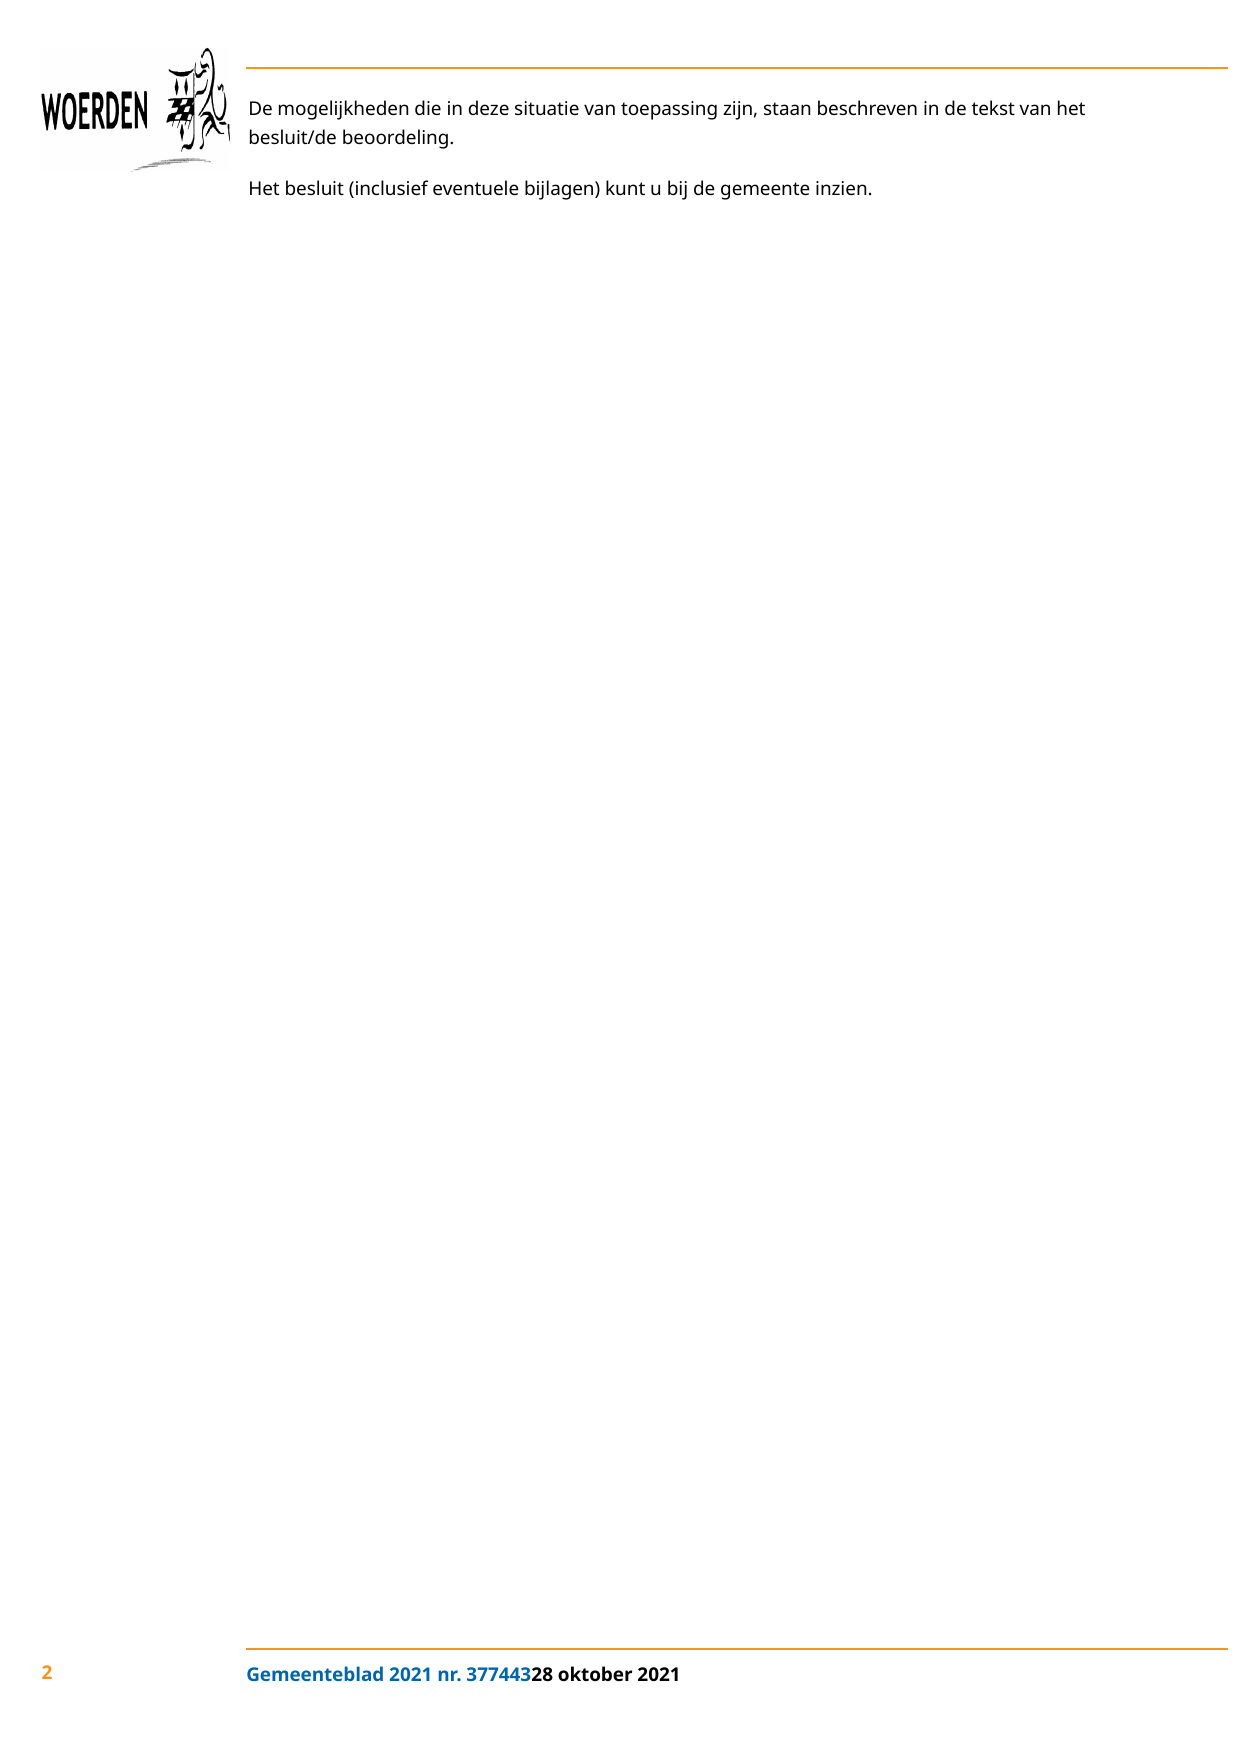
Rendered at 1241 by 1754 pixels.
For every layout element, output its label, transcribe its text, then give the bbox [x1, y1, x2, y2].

text Het besluit (inclusief eventuele bijlagen) kunt u bij de gemeente inzien. [248, 175, 1152, 201]
text De mogelijkheden die in deze situatie van toepassing zijn, staan beschreven in de tekst van het besluit/de beoordeling. [248, 95, 1152, 150]
picture [41, 47, 231, 172]
